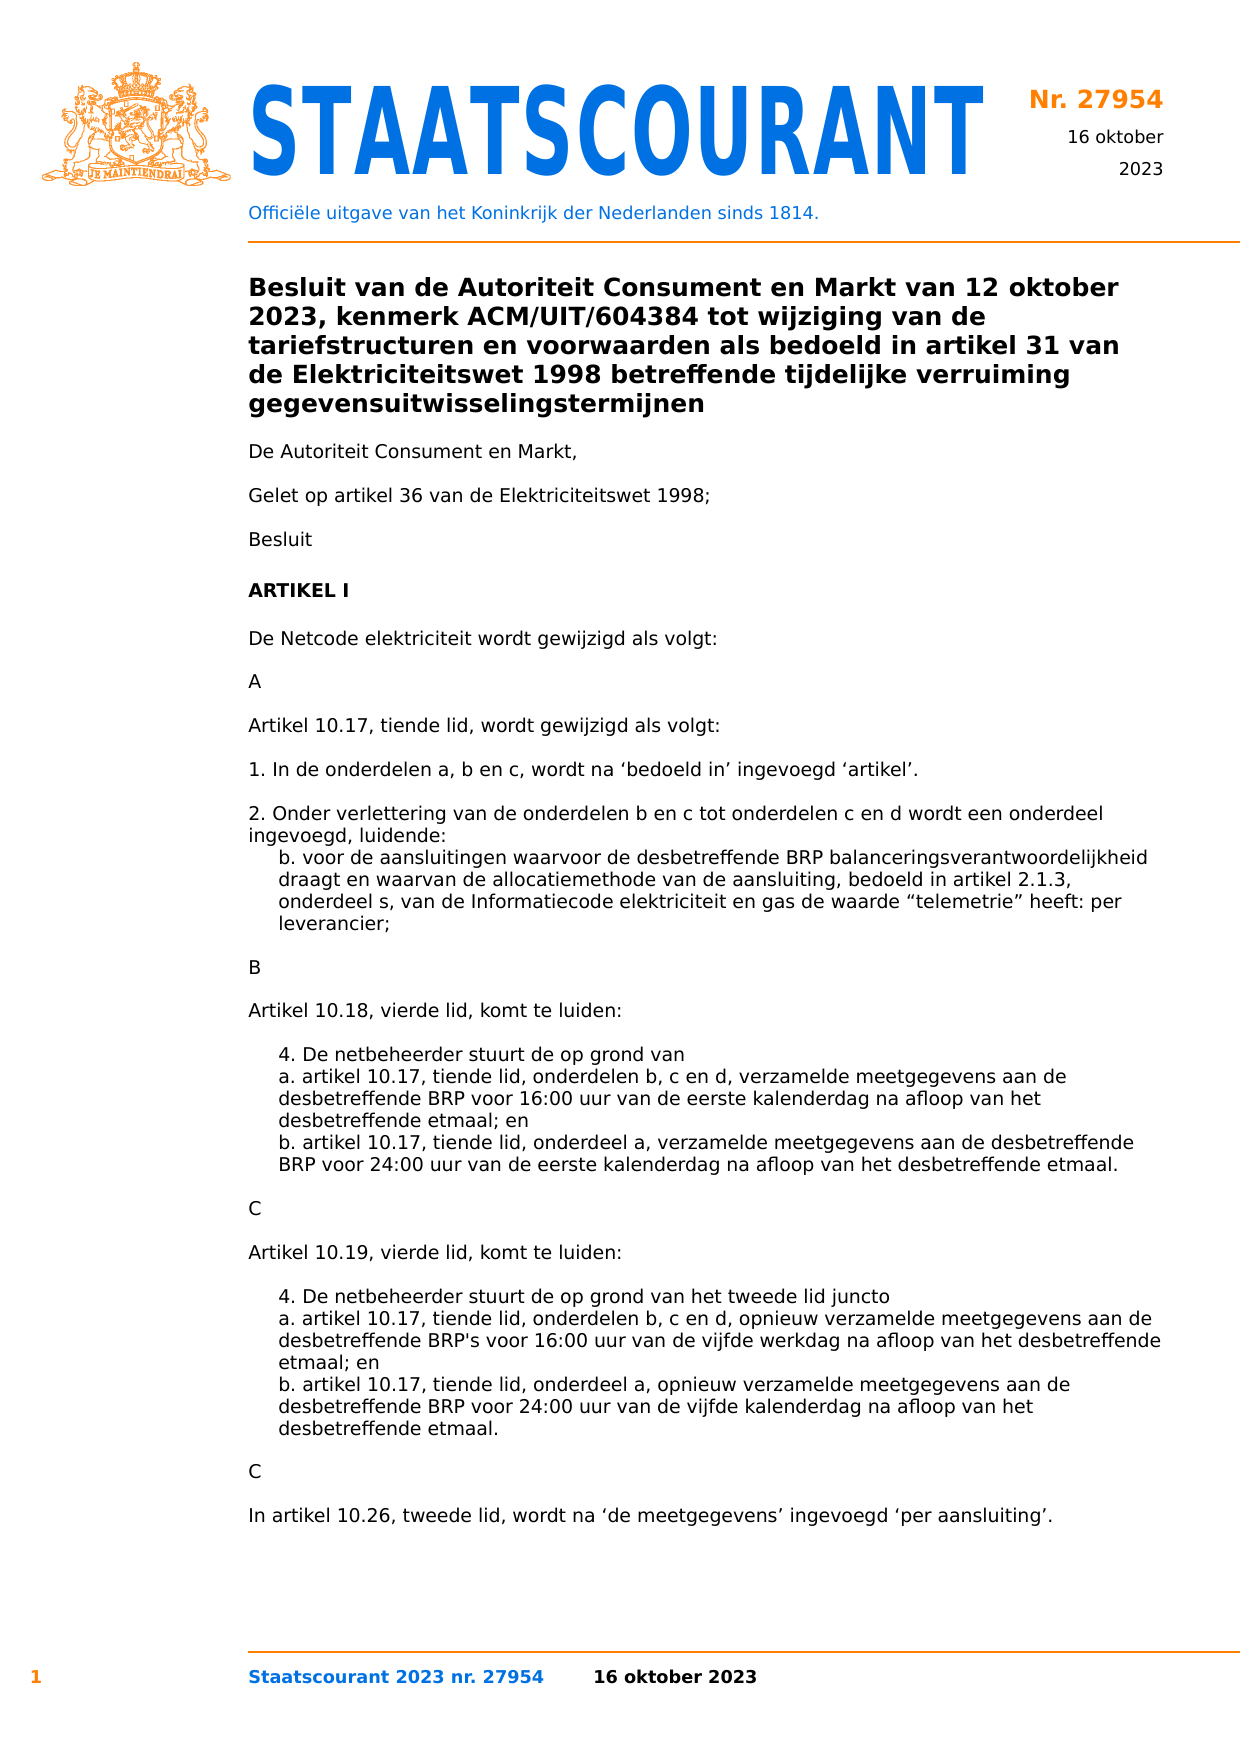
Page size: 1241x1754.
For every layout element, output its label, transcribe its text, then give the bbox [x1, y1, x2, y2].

table_header Nr. 27954 [998, 62, 1240, 121]
table_cell 2023 [998, 153, 1240, 203]
text 2. Onder verlettering van de onderdelen b en c tot onderdelen c en d wordt een onderdeel ingevoegd, luidende: [248, 803, 1163, 847]
table_cell 16 oktober [998, 121, 1240, 153]
subtitle ARTIKEL I [248, 580, 1163, 602]
text a. artikel 10.17, tiende lid, onderdelen b, c en d, verzamelde meetgegevens aan de desbetreffende BRP voor 16:00 uur van de eerste kalenderdag na afloop van het desbetreffende etmaal; en [278, 1066, 1163, 1132]
table_header [25, 62, 248, 241]
text In artikel 10.26, tweede lid, wordt na ‘de meetgegevens’ ingevoegd ‘per aansluiting’. [248, 1505, 1163, 1527]
text 4. De netbeheerder stuurt de op grond van [278, 1044, 1163, 1066]
picture [41, 62, 231, 186]
subtitle Besluit van de Autoriteit Consument en Markt van 12 oktober 2023, kenmerk ACM/UIT/604384 tot wijziging van de tariefstructuren en voorwaarden als bedoeld in artikel 31 van de Elektriciteitswet 1998 betreffende tijdelijke verruiming gegevensuitwisselingstermijnen [248, 273, 1163, 419]
text De Autoriteit Consument en Markt, [248, 441, 1163, 463]
text B [248, 957, 1163, 978]
text C [248, 1198, 1163, 1220]
text A [248, 671, 1163, 693]
text 1. In de onderdelen a, b en c, wordt na ‘bedoeld in’ ingevoegd ‘artikel’. [248, 759, 1163, 781]
table_cell Officiële uitgave van het Koninkrijk der Nederlanden sinds 1814. [248, 203, 1240, 241]
text Gelet op artikel 36 van de Elektriciteitswet 1998; [248, 484, 1163, 507]
text Artikel 10.19, vierde lid, komt te luiden: [248, 1242, 1163, 1264]
text 4. De netbeheerder stuurt de op grond van het tweede lid juncto [278, 1286, 1163, 1308]
text b. artikel 10.17, tiende lid, onderdeel a, verzamelde meetgegevens aan de desbetreffende BRP voor 24:00 uur van de eerste kalenderdag na afloop van het desbetreffende etmaal. [278, 1132, 1163, 1176]
text Artikel 10.18, vierde lid, komt te luiden: [248, 1000, 1163, 1022]
text De Netcode elektriciteit wordt gewijzigd als volgt: [248, 627, 1163, 649]
text a. artikel 10.17, tiende lid, onderdelen b, c en d, opnieuw verzamelde meetgegevens aan de desbetreffende BRP's voor 16:00 uur van de vijfde werkdag na afloop van het desbetreffende etmaal; en [278, 1308, 1163, 1374]
text b. voor de aansluitingen waarvoor de desbetreffende BRP balanceringsverantwoordelijkheid draagt en waarvan de allocatiemethode van de aansluiting, bedoeld in artikel 2.1.3, onderdeel s, van de Informatiecode elektriciteit en gas de waarde “telemetrie” heeft: per leverancier; [278, 847, 1163, 935]
text C [248, 1461, 1163, 1483]
text b. artikel 10.17, tiende lid, onderdeel a, opnieuw verzamelde meetgegevens aan de desbetreffende BRP voor 24:00 uur van de vijfde kalenderdag na afloop van het desbetreffende etmaal. [278, 1374, 1163, 1439]
text Artikel 10.17, tiende lid, wordt gewijzigd als volgt: [248, 715, 1163, 737]
table_header STAATSCOURANT [248, 62, 998, 203]
text Besluit [248, 528, 1163, 550]
